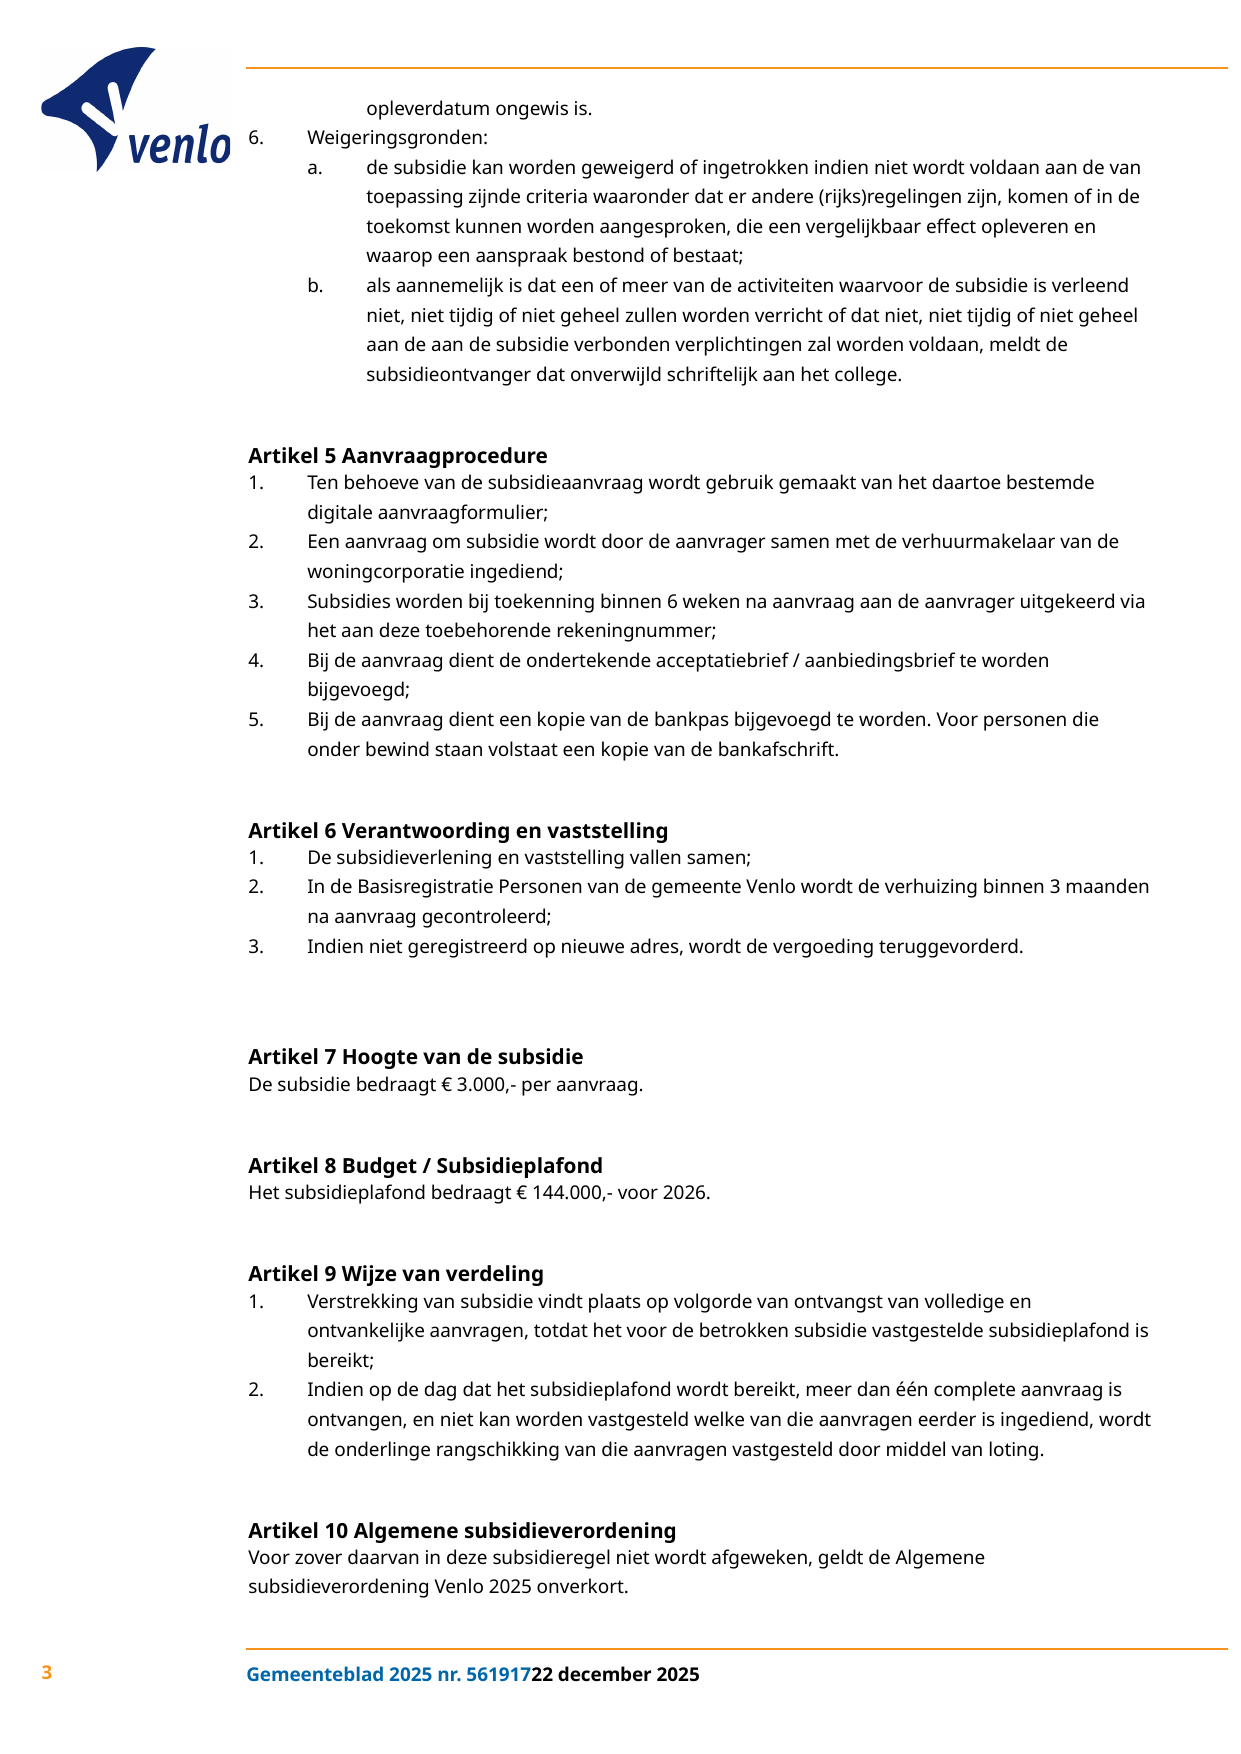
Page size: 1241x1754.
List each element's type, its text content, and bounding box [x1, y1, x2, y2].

list Weigeringsgronden: [248, 124, 1152, 150]
text Artikel 8 Budget / Subsidieplafond [248, 1151, 1152, 1179]
text De subsidie bedraagt € 3.000,- per aanvraag. [248, 1071, 1152, 1097]
text Het subsidieplafond bedraagt € 144.000,- voor 2026. [248, 1179, 1152, 1205]
list de subsidie kan worden geweigerd of ingetrokken indien niet wordt voldaan aan de van toepassing zijnde criteria waaronder dat er andere (rijks)regelingen zijn, komen of in de toekomst kunnen worden aangesproken, die een vergelijkbaar effect opleveren en waarop een aanspraak bestond of bestaat; [307, 154, 1152, 268]
list Ten behoeve van de subsidieaanvraag wordt gebruik gemaakt van het daartoe bestemde digitale aanvraagformulier; [248, 469, 1152, 525]
list Bij de aanvraag dient de ondertekende acceptatiebrief / aanbiedingsbrief te worden bijgevoegd; [248, 647, 1152, 702]
text Artikel 6 Verantwoording en vaststelling [248, 816, 1152, 844]
list Verstrekking van subsidie vindt plaats op volgorde van ontvangst van volledige en ontvankelijke aanvragen, totdat het voor de betrokken subsidie vastgestelde subsidieplafond is bereikt; [248, 1288, 1152, 1373]
list Bij de aanvraag dient een kopie van de bankpas bijgevoegd te worden. Voor personen die onder bewind staan volstaat een kopie van de bankafschrift. [248, 706, 1152, 761]
list opleverdatum ongewis is. [307, 95, 1152, 121]
text Artikel 7 Hoogte van de subsidie [248, 1042, 1152, 1071]
text Artikel 5 Aanvraagprocedure [248, 441, 1152, 469]
text Voor zover daarvan in deze subsidieregel niet wordt afgeweken, geldt de Algemene subsidieverordening Venlo 2025 onverkort. [248, 1544, 1152, 1599]
text Artikel 9 Wijze van verdeling [248, 1259, 1152, 1288]
list In de Basisregistratie Personen van de gemeente Venlo wordt de verhuizing binnen 3 maanden na aanvraag gecontroleerd; [248, 874, 1152, 929]
list als aannemelijk is dat een of meer van de activiteiten waarvoor de subsidie is verleend niet, niet tijdig of niet geheel zullen worden verricht of dat niet, niet tijdig of niet geheel aan de aan de subsidie verbonden verplichtingen zal worden voldaan, meldt de subsidieontvanger dat onverwijld schriftelijk aan het college. [307, 272, 1152, 387]
list Indien op de dag dat het subsidieplafond wordt bereikt, meer dan één complete aanvraag is ontvangen, en niet kan worden vastgesteld welke van die aanvragen eerder is ingediend, wordt de onderlinge rangschikking van die aanvragen vastgesteld door middel van loting. [248, 1377, 1152, 1461]
list Subsidies worden bij toekenning binnen 6 weken na aanvraag aan de aanvrager uitgekeerd via het aan deze toebehorende rekeningnummer; [248, 588, 1152, 643]
picture [41, 47, 231, 172]
list Een aanvraag om subsidie wordt door de aanvrager samen met de verhuurmakelaar van de woningcorporatie ingediend; [248, 529, 1152, 584]
text Artikel 10 Algemene subsidieverordening [248, 1516, 1152, 1544]
list De subsidieverlening en vaststelling vallen samen; [248, 844, 1152, 870]
list Indien niet geregistreerd op nieuwe adres, wordt de vergoeding teruggevorderd. [248, 933, 1152, 959]
